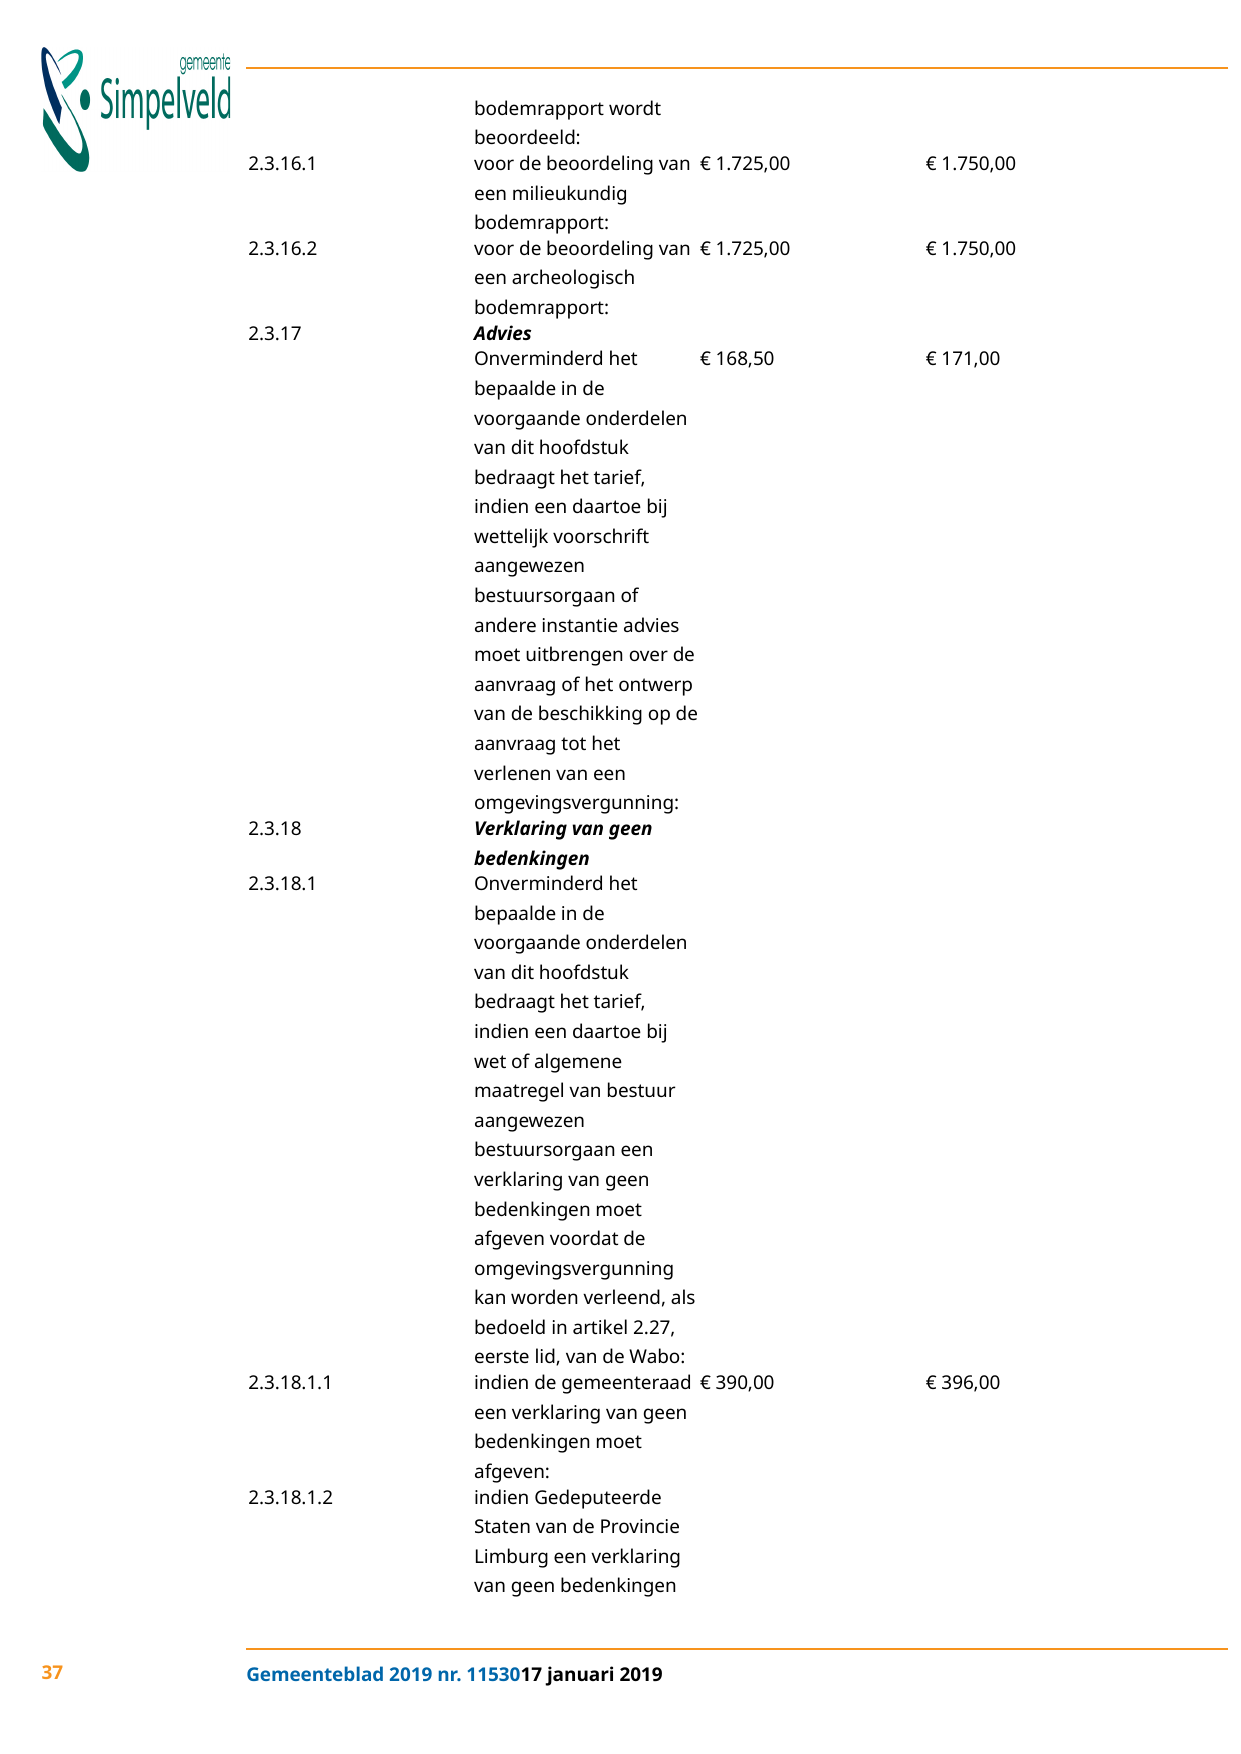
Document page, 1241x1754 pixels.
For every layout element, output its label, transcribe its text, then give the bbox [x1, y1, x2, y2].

table_cell € 1.725,00 [700, 150, 926, 235]
table_cell € 171,00 [926, 346, 1152, 815]
table_cell € 1.725,00 [700, 235, 926, 320]
table_cell [700, 815, 926, 870]
picture [41, 47, 231, 172]
table_cell 2.3.16.2 [248, 235, 474, 320]
table_cell indien Gedeputeerde Staten van de Provincie Limburg een verklaring van geen bedenkingen [474, 1484, 700, 1598]
table_cell [700, 95, 926, 150]
table_cell voor de beoordeling van een archeologisch bodemrapport: [474, 235, 700, 320]
table_cell 2.3.16.1 [248, 150, 474, 235]
table_cell € 168,50 [700, 346, 926, 815]
table_cell 2.3.18.1.2 [248, 1484, 474, 1598]
table_cell [248, 95, 474, 150]
table_cell voor de beoordeling van een milieukundig bodemrapport: [474, 150, 700, 235]
table_cell bodemrapport wordt beoordeeld: [474, 95, 700, 150]
table_cell [700, 1484, 926, 1598]
table_cell Verklaring van geen bedenkingen [474, 815, 700, 870]
table_cell € 390,00 [700, 1370, 926, 1484]
table_cell indien de gemeenteraad een verklaring van geen bedenkingen moet afgeven: [474, 1370, 700, 1484]
table_cell Onverminderd het bepaalde in de voorgaande onderdelen van dit hoofdstuk bedraagt het tarief, indien een daartoe bij wettelijk voorschrift aangewezen bestuursorgaan of andere instantie advies moet uitbrengen over de aanvraag of het ontwerp van de beschikking op de aanvraag tot het verlenen van een omgevingsvergunning: [474, 346, 700, 815]
table_cell [700, 870, 926, 1369]
table_cell 2.3.18.1.1 [248, 1370, 474, 1484]
table_cell € 1.750,00 [926, 150, 1152, 235]
table_cell Onverminderd het bepaalde in de voorgaande onderdelen van dit hoofdstuk bedraagt het tarief, indien een daartoe bij wet of algemene maatregel van bestuur aangewezen bestuursorgaan een verklaring van geen bedenkingen moet afgeven voordat de omgevingsvergunning kan worden verleend, als bedoeld in artikel 2.27, eerste lid, van de Wabo: [474, 870, 700, 1369]
table_cell 2.3.18.1 [248, 870, 474, 1369]
table_cell [926, 870, 1152, 1369]
table_cell 2.3.18 [248, 815, 474, 870]
table_cell € 396,00 [926, 1370, 1152, 1484]
table_cell Advies [474, 320, 700, 346]
table_cell [926, 815, 1152, 870]
table_cell 2.3.17 [248, 320, 474, 346]
table_cell [926, 320, 1152, 346]
table_cell [926, 95, 1152, 150]
table_cell [700, 320, 926, 346]
table_cell [926, 1484, 1152, 1598]
table_cell € 1.750,00 [926, 235, 1152, 320]
table_cell [248, 346, 474, 815]
